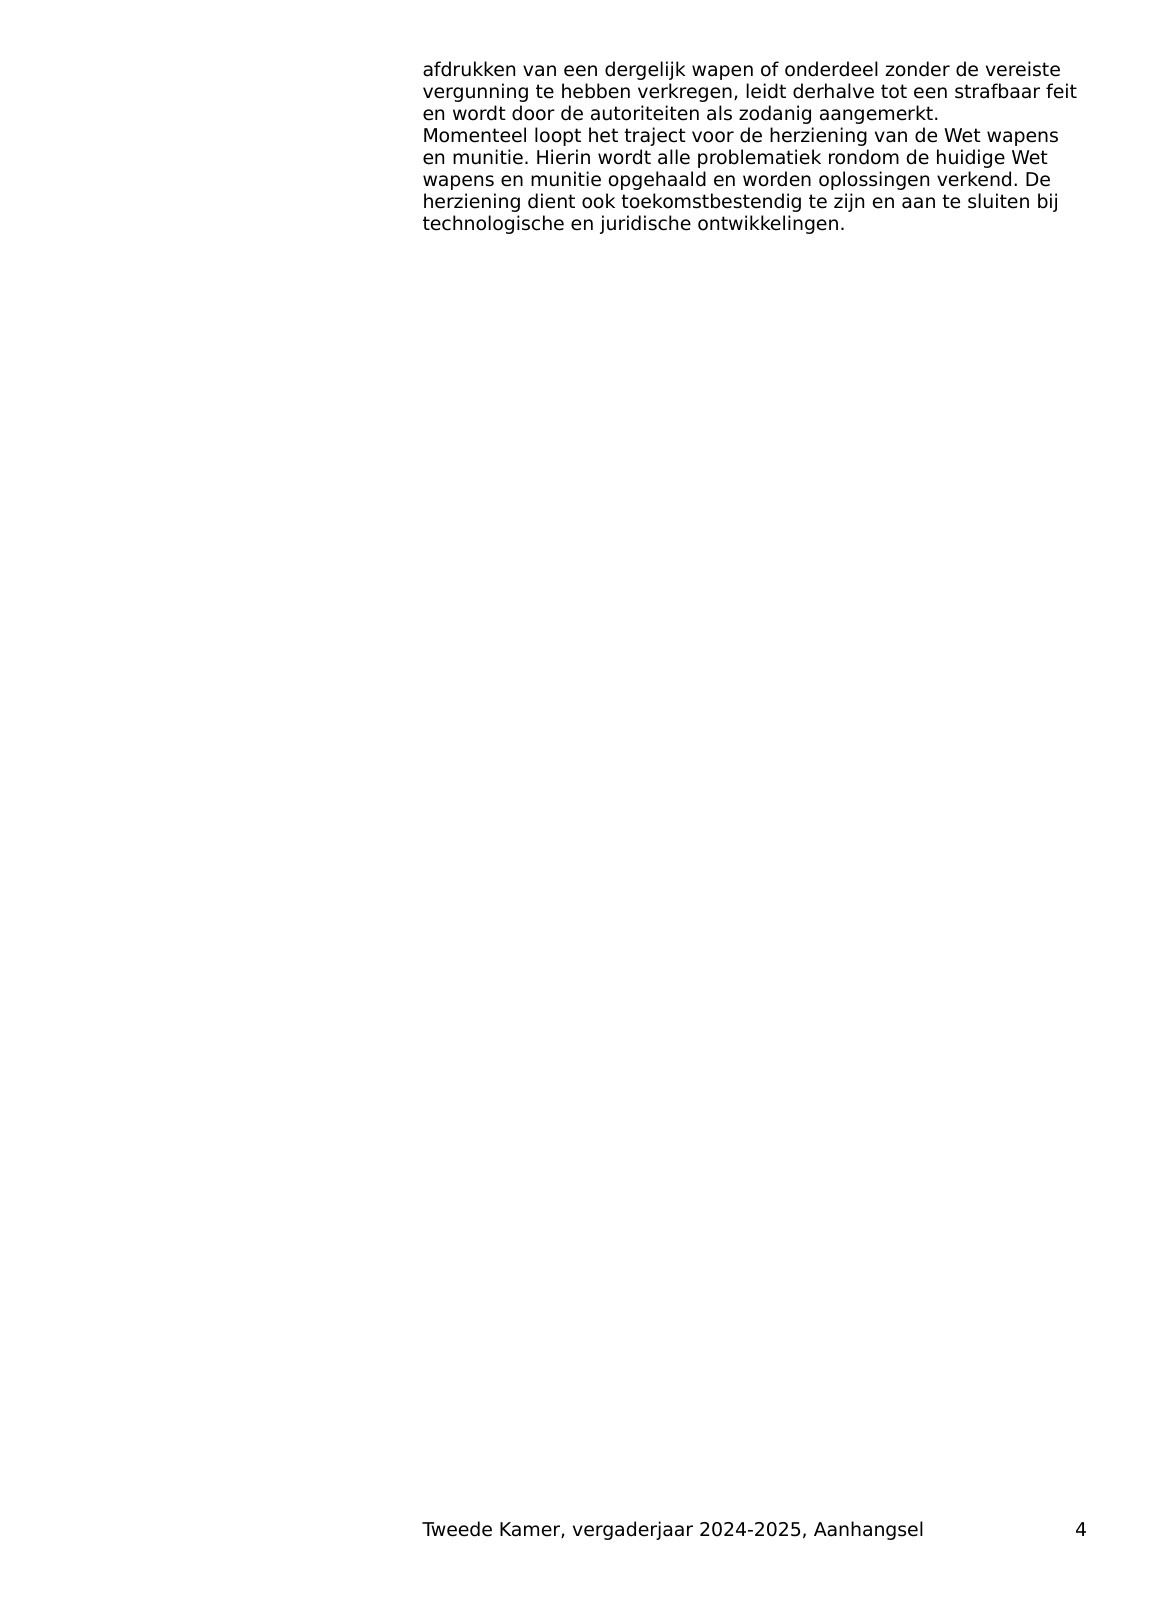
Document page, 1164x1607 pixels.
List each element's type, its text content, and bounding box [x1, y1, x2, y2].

text afdrukken van een dergelijk wapen of onderdeel zonder de vereiste vergunning te hebben verkregen, leidt derhalve tot een strafbaar feit en wordt door de autoriteiten als zodanig aangemerkt. [422, 59, 1087, 125]
text Momenteel loopt het traject voor de herziening van de Wet wapens en munitie. Hierin wordt alle problematiek rondom de huidige Wet wapens en munitie opgehaald en worden oplossingen verkend. De herziening dient ook toekomstbestendig te zijn en aan te sluiten bij technologische en juridische ontwikkelingen. [422, 125, 1087, 235]
